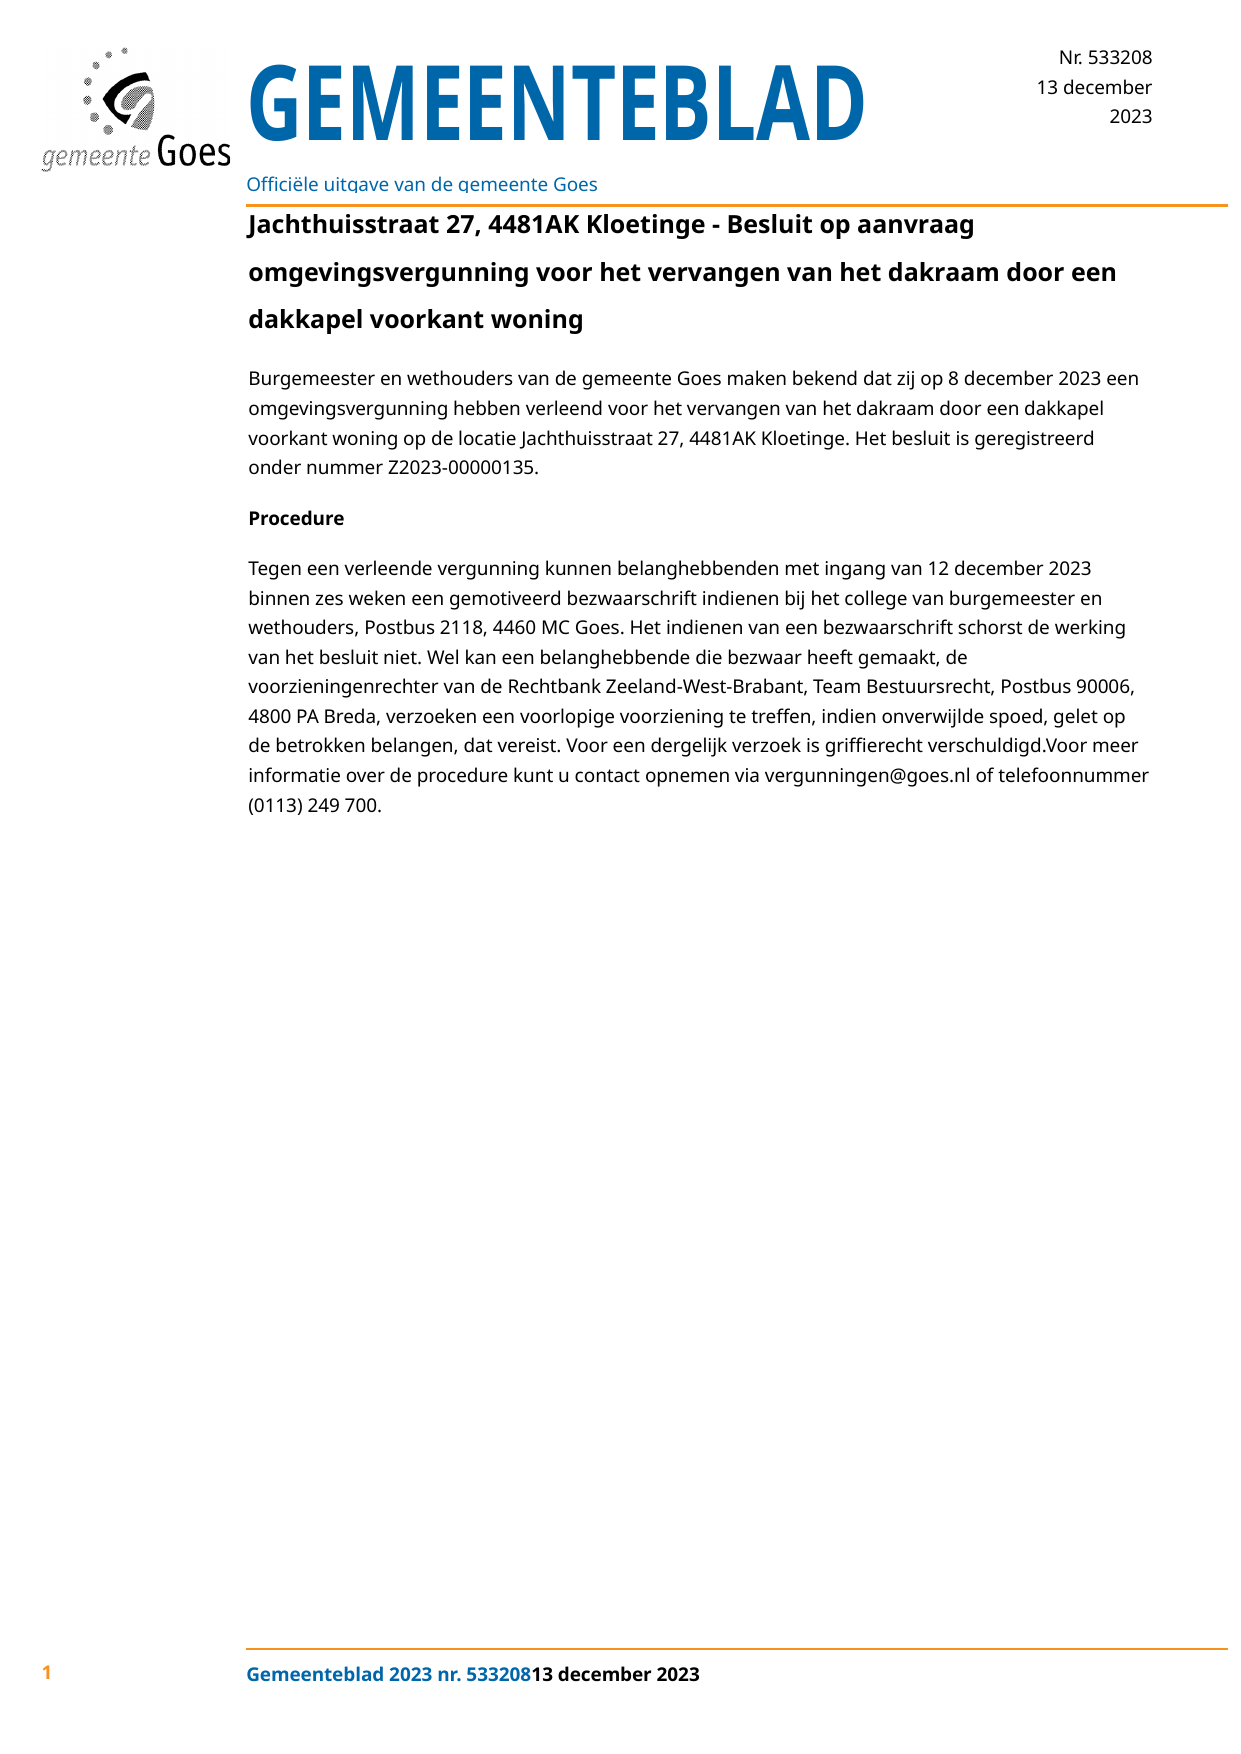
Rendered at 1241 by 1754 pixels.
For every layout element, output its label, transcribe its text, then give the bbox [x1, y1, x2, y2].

text Tegen een verleende vergunning kunnen belanghebbenden met ingang van 12 december 2023 binnen zes weken een gemotiveerd bezwaarschrift indienen bij het college van burgemeester en wethouders, Postbus 2118, 4460 MC Goes. Het indienen van een bezwaarschrift schorst de werking van het besluit niet. Wel kan een belanghebbende die bezwaar heeft gemaakt, de voorzieningenrechter van de Rechtbank Zeeland-West-Brabant, Team Bestuursrecht, Postbus 90006, 4800 PA Breda, verzoeken een voorlopige voorziening te treffen, indien onverwijlde spoed, gelet op de betrokken belangen, dat vereist. Voor een dergelijk verzoek is griffierecht verschuldigd.Voor meer informatie over de procedure kunt u contact opnemen via vergunningen@goes.nl of telefoonnummer (0113) 249 700. [248, 555, 1152, 817]
picture [41, 47, 231, 172]
text Jachthuisstraat 27, 4481AK Kloetinge - Besluit op aanvraag omgevingsvergunning voor het vervangen van het dakraam door een dakkapel voorkant woning [248, 207, 1152, 336]
text Procedure [248, 505, 1152, 530]
text Burgemeester en wethouders van de gemeente Goes maken bekend dat zij op 8 december 2023 een omgevingsvergunning hebben verleend voor het vervangen van het dakraam door een dakkapel voorkant woning op de locatie Jachthuisstraat 27, 4481AK Kloetinge. Het besluit is geregistreerd onder nummer Z2023-00000135. [248, 366, 1152, 480]
